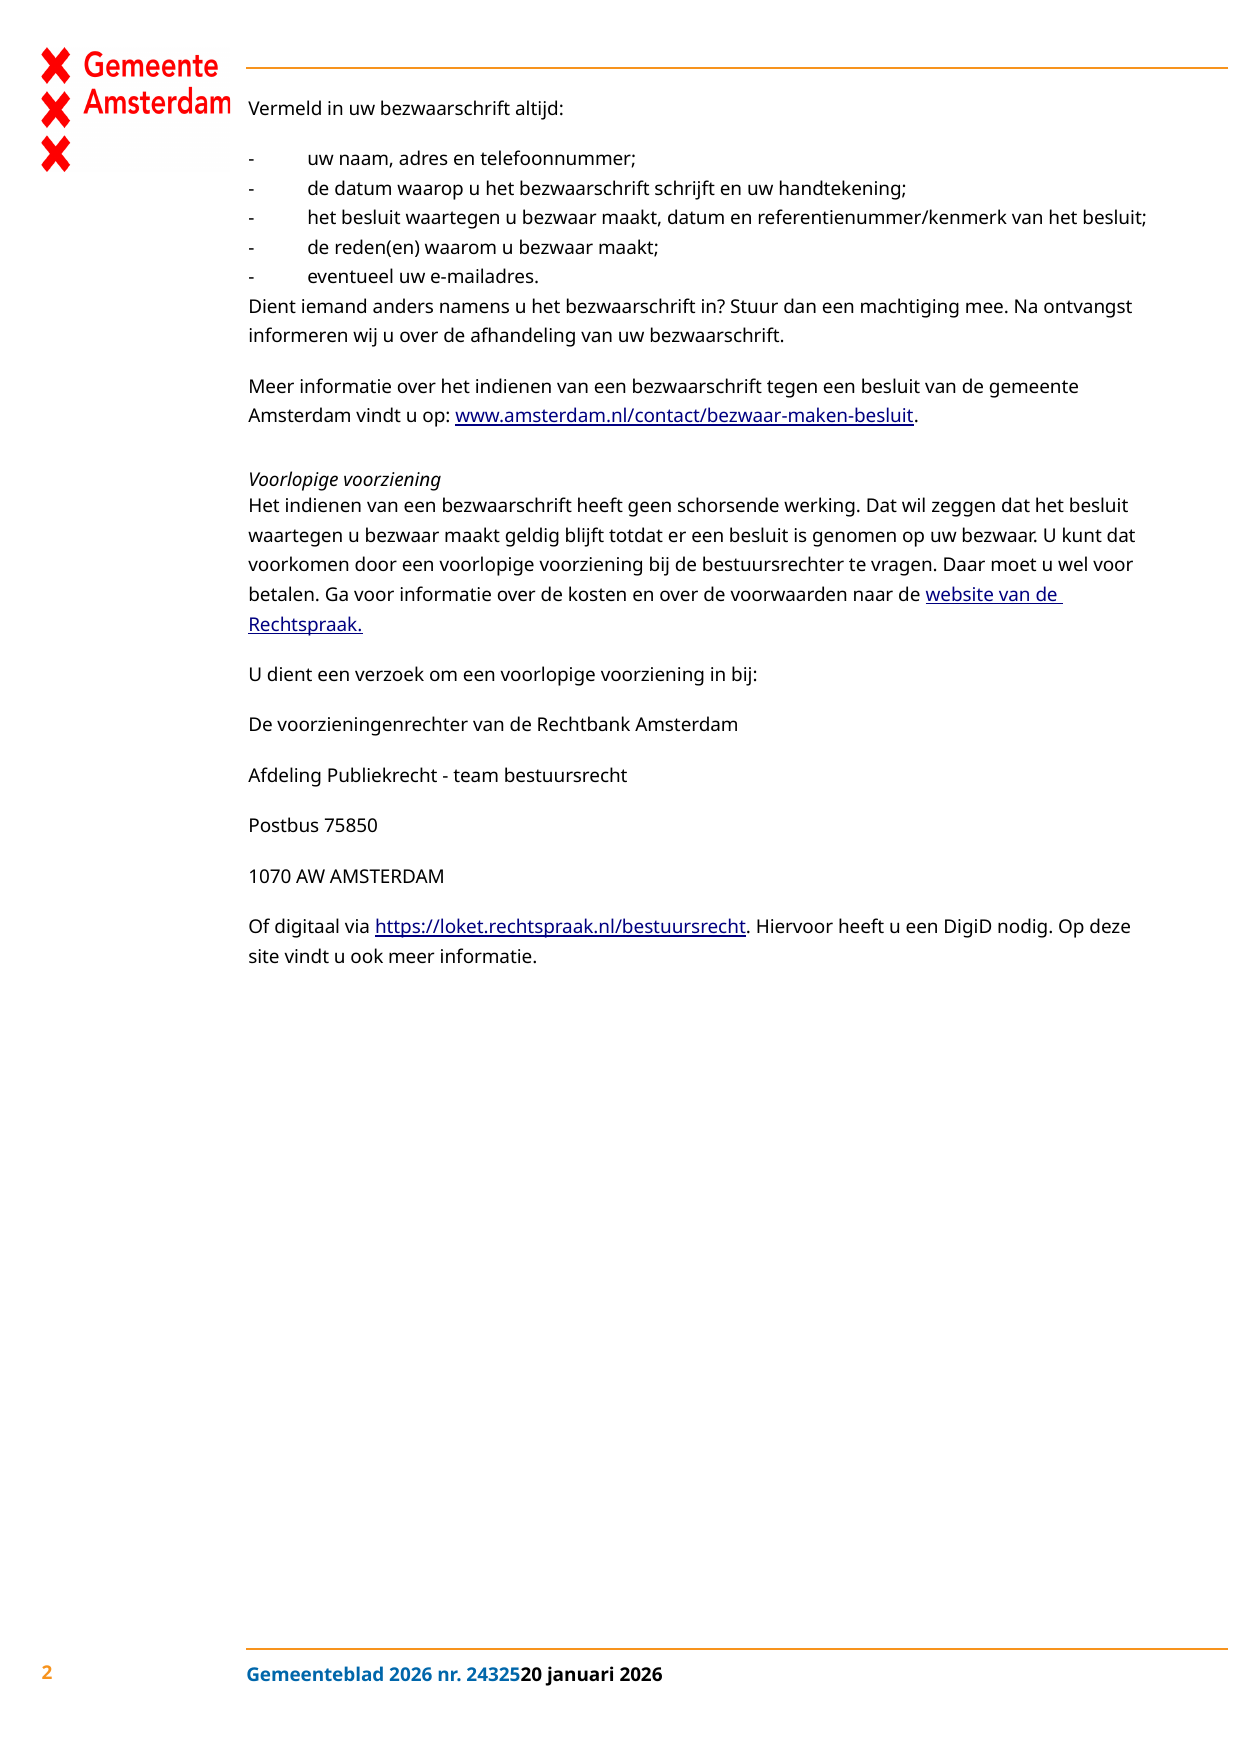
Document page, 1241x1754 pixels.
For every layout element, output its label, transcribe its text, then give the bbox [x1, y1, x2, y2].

text Postbus 75850 [248, 812, 1152, 838]
text Meer informatie over het indienen van een bezwaarschrift tegen een besluit van de gemeente Amsterdam vindt u op: www.amsterdam.nl/contact/bezwaar-maken-besluit. [248, 373, 1152, 428]
text Het indienen van een bezwaarschrift heeft geen schorsende werking. Dat wil zeggen dat het besluit waartegen u bezwaar maakt geldig blijft totdat er een besluit is genomen op uw bezwaar. U kunt dat voorkomen door een voorlopige voorziening bij de bestuursrechter te vragen. Daar moet u wel voor betalen. Ga voor informatie over de kosten en over de voorwaarden naar de website van de Rechtspraak. [248, 492, 1152, 636]
list het besluit waartegen u bezwaar maakt, datum en referentienummer/kenmerk van het besluit; [248, 204, 1152, 230]
text U dient een verzoek om een voorlopige voorziening in bij: [248, 661, 1152, 687]
list de reden(en) waarom u bezwaar maakt; [248, 234, 1152, 260]
list uw naam, adres en telefoonnummer; [248, 145, 1152, 171]
picture [41, 47, 231, 172]
text 1070 AW AMSTERDAM [248, 863, 1152, 888]
text Voorlopige voorziening [248, 467, 1152, 492]
text Dient iemand anders namens u het bezwaarschrift in? Stuur dan een machtiging mee. Na ontvangst informeren wij u over de afhandeling van uw bezwaarschrift. [248, 293, 1152, 348]
text Afdeling Publiekrecht - team bestuursrecht [248, 762, 1152, 788]
text Vermeld in uw bezwaarschrift altijd: [248, 95, 1152, 121]
list de datum waarop u het bezwaarschrift schrijft en uw handtekening; [248, 175, 1152, 201]
text Of digitaal via https://loket.rechtspraak.nl/bestuursrecht. Hiervoor heeft u een DigiD nodig. Op deze site vindt u ook meer informatie. [248, 913, 1152, 968]
text De voorzieningenrechter van de Rechtbank Amsterdam [248, 712, 1152, 737]
list eventueel uw e-mailadres. [248, 263, 1152, 289]
